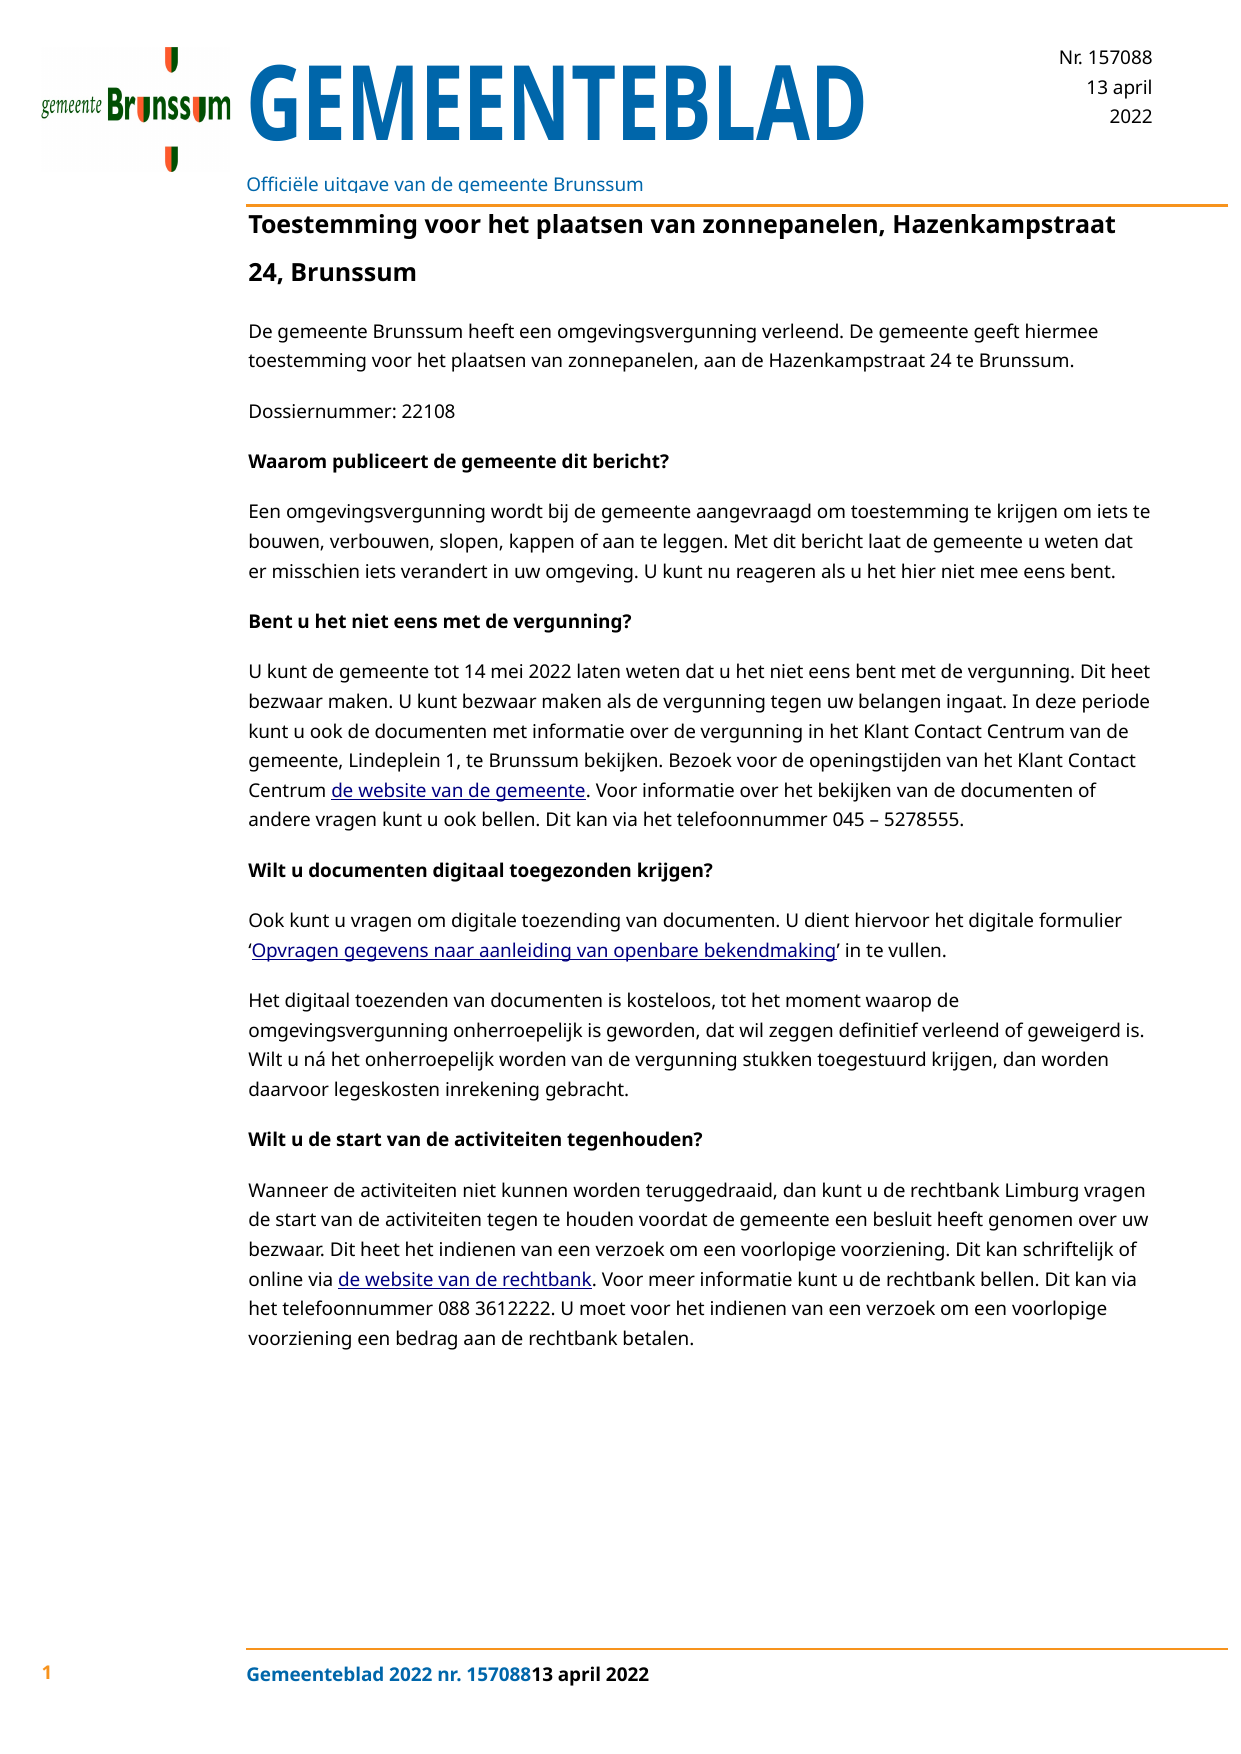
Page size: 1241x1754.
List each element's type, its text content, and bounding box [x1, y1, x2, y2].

text De gemeente Brunssum heeft een omgevingsvergunning verleend. De gemeente geeft hiermee toestemming voor het plaatsen van zonnepanelen, aan de Hazenkampstraat 24 te Brunssum. [248, 318, 1152, 373]
text U kunt de gemeente tot 14 mei 2022 laten weten dat u het niet eens bent met de vergunning. Dit heet bezwaar maken. U kunt bezwaar maken als de vergunning tegen uw belangen ingaat. In deze periode kunt u ook de documenten met informatie over de vergunning in het Klant Contact Centrum van de gemeente, Lindeplein 1, te Brunssum bekijken. Bezoek voor de openingstijden van het Klant Contact Centrum de website van de gemeente. Voor informatie over het bekijken van de documenten of andere vragen kunt u ook bellen. Dit kan via het telefoonnummer 045 – 5278555. [248, 659, 1152, 832]
text Bent u het niet eens met de vergunning? [248, 608, 1152, 634]
text Het digitaal toezenden van documenten is kosteloos, tot het moment waarop de omgevingsvergunning onherroepelijk is geworden, dat wil zeggen definitief verleend of geweigerd is. Wilt u ná het onherroepelijk worden van de vergunning stukken toegestuurd krijgen, dan worden daarvoor legeskosten inrekening gebracht. [248, 987, 1152, 1102]
text Een omgevingsvergunning wordt bij de gemeente aangevraagd om toestemming te krijgen om iets te bouwen, verbouwen, slopen, kappen of aan te leggen. Met dit bericht laat de gemeente u weten dat er misschien iets verandert in uw omgeving. U kunt nu reageren als u het hier niet mee eens bent. [248, 499, 1152, 584]
picture [41, 47, 231, 172]
text Wanneer de activiteiten niet kunnen worden teruggedraaid, dan kunt u de rechtbank Limburg vragen de start van de activiteiten tegen te houden voordat de gemeente een besluit heeft genomen over uw bezwaar. Dit heet het indienen van een verzoek om een voorlopige voorziening. Dit kan schriftelijk of online via de website van de rechtbank. Voor meer informatie kunt u de rechtbank bellen. Dit kan via het telefoonnummer 088 3612222. U moet voor het indienen van een verzoek om een voorlopige voorziening een bedrag aan de rechtbank betalen. [248, 1177, 1152, 1351]
text Dossiernummer: 22108 [248, 398, 1152, 424]
text Ook kunt u vragen om digitale toezending van documenten. U dient hiervoor het digitale formulier ‘Opvragen gegevens naar aanleiding van openbare bekendmaking’ in te vullen. [248, 907, 1152, 963]
text Wilt u documenten digitaal toegezonden krijgen? [248, 857, 1152, 883]
text Toestemming voor het plaatsen van zonnepanelen, Hazenkampstraat 24, Brunssum [248, 207, 1152, 288]
text Wilt u de start van de activiteiten tegenhouden? [248, 1127, 1152, 1152]
text Waarom publiceert de gemeente dit bericht? [248, 448, 1152, 474]
